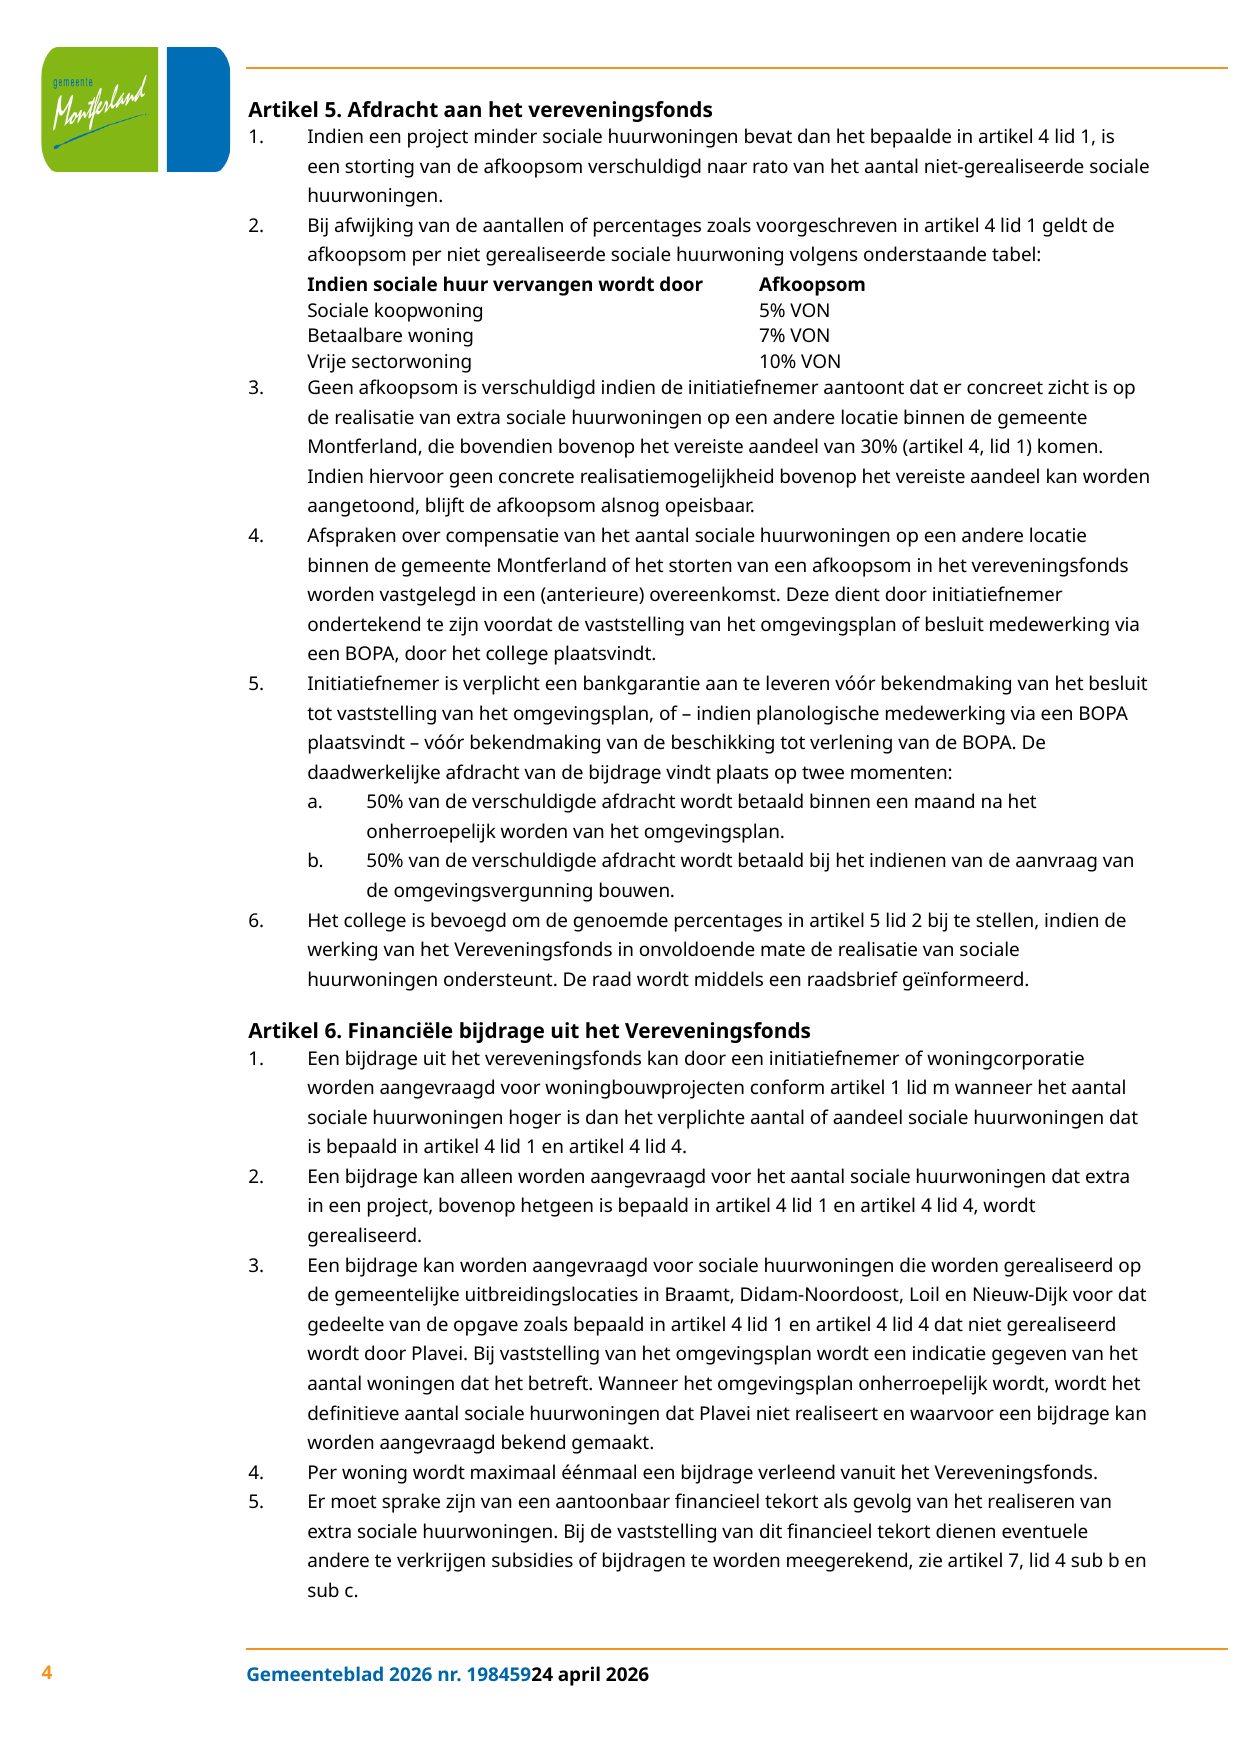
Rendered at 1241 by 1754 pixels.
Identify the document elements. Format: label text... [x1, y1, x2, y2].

table_cell Vrije sectorwoning [307, 349, 759, 374]
list Het college is bevoegd om de genoemde percentages in artikel 5 lid 2 bij te stellen, indien de werking van het Vereveningsfonds in onvoldoende mate de realisatie van sociale huurwoningen ondersteunt. De raad wordt middels een raadsbrief geïnformeerd. [248, 907, 1152, 992]
table_cell 10% VON [759, 349, 1211, 374]
list 50% van de verschuldigde afdracht wordt betaald bij het indienen van de aanvraag van de omgevingsvergunning bouwen. [307, 848, 1152, 903]
table_header Indien sociale huur vervangen wordt door [307, 271, 759, 297]
list Indien een project minder sociale huurwoningen bevat dan het bepaalde in artikel 4 lid 1, is een storting van de afkoopsom verschuldigd naar rato van het aantal niet-gerealiseerde sociale huurwoningen. [248, 123, 1152, 208]
table_cell 5% VON [759, 297, 1211, 323]
text Artikel 6. Financiële bijdrage uit het Vereveningsfonds [248, 1016, 1152, 1045]
list Geen afkoopsom is verschuldigd indien de initiatiefnemer aantoont dat er concreet zicht is op de realisatie van extra sociale huurwoningen op een andere locatie binnen de gemeente Montferland, die bovendien bovenop het vereiste aandeel van 30% (artikel 4, lid 1) komen. Indien hiervoor geen concrete realisatiemogelijkheid bovenop het vereiste aandeel kan worden aangetoond, blijft de afkoopsom alsnog opeisbaar. [248, 374, 1152, 518]
list Bij afwijking van de aantallen of percentages zoals voorgeschreven in artikel 4 lid 1 geldt de afkoopsom per niet gerealiseerde sociale huurwoning volgens onderstaande tabel: [248, 212, 1152, 267]
list Een bijdrage kan alleen worden aangevraagd voor het aantal sociale huurwoningen dat extra in een project, bovenop hetgeen is bepaald in artikel 4 lid 1 en artikel 4 lid 4, wordt gerealiseerd. [248, 1163, 1152, 1248]
list Een bijdrage uit het vereveningsfonds kan door een initiatiefnemer of woningcorporatie worden aangevraagd voor woningbouwprojecten conform artikel 1 lid m wanneer het aantal sociale huurwoningen hoger is dan het verplichte aantal of aandeel sociale huurwoningen dat is bepaald in artikel 4 lid 1 en artikel 4 lid 4. [248, 1045, 1152, 1159]
table_cell Betaalbare woning [307, 323, 759, 348]
list Per woning wordt maximaal éénmaal een bijdrage verleend vanuit het Vereveningsfonds. [248, 1459, 1152, 1485]
picture [41, 47, 231, 172]
table_header Afkoopsom [759, 271, 1211, 297]
list Afspraken over compensatie van het aantal sociale huurwoningen op een andere locatie binnen de gemeente Montferland of het storten van een afkoopsom in het vereveningsfonds worden vastgelegd in een (anterieure) overeenkomst. Deze dient door initiatiefnemer ondertekend te zijn voordat de vaststelling van het omgevingsplan of besluit medewerking via een BOPA, door het college plaatsvindt. [248, 522, 1152, 666]
list Er moet sprake zijn van een aantoonbaar financieel tekort als gevolg van het realiseren van extra sociale huurwoningen. Bij de vaststelling van dit financieel tekort dienen eventuele andere te verkrijgen subsidies of bijdragen te worden meegerekend, zie artikel 7, lid 4 sub b en sub c. [248, 1488, 1152, 1603]
table_cell 7% VON [759, 323, 1211, 348]
list Een bijdrage kan worden aangevraagd voor sociale huurwoningen die worden gerealiseerd op de gemeentelijke uitbreidingslocaties in Braamt, Didam-Noordoost, Loil en Nieuw-Dijk voor dat gedeelte van de opgave zoals bepaald in artikel 4 lid 1 en artikel 4 lid 4 dat niet gerealiseerd wordt door Plavei. Bij vaststelling van het omgevingsplan wordt een indicatie gegeven van het aantal woningen dat het betreft. Wanneer het omgevingsplan onherroepelijk wordt, wordt het definitieve aantal sociale huurwoningen dat Plavei niet realiseert en waarvoor een bijdrage kan worden aangevraagd bekend gemaakt. [248, 1252, 1152, 1455]
table_cell Sociale koopwoning [307, 297, 759, 323]
text Artikel 5. Afdracht aan het vereveningsfonds [248, 95, 1152, 123]
list Initiatiefnemer is verplicht een bankgarantie aan te leveren vóór bekendmaking van het besluit tot vaststelling van het omgevingsplan, of – indien planologische medewerking via een BOPA plaatsvindt – vóór bekendmaking van de beschikking tot verlening van de BOPA. De daadwerkelijke afdracht van de bijdrage vindt plaats op twee momenten: [248, 670, 1152, 784]
list 50% van de verschuldigde afdracht wordt betaald binnen een maand na het onherroepelijk worden van het omgevingsplan. [307, 788, 1152, 844]
